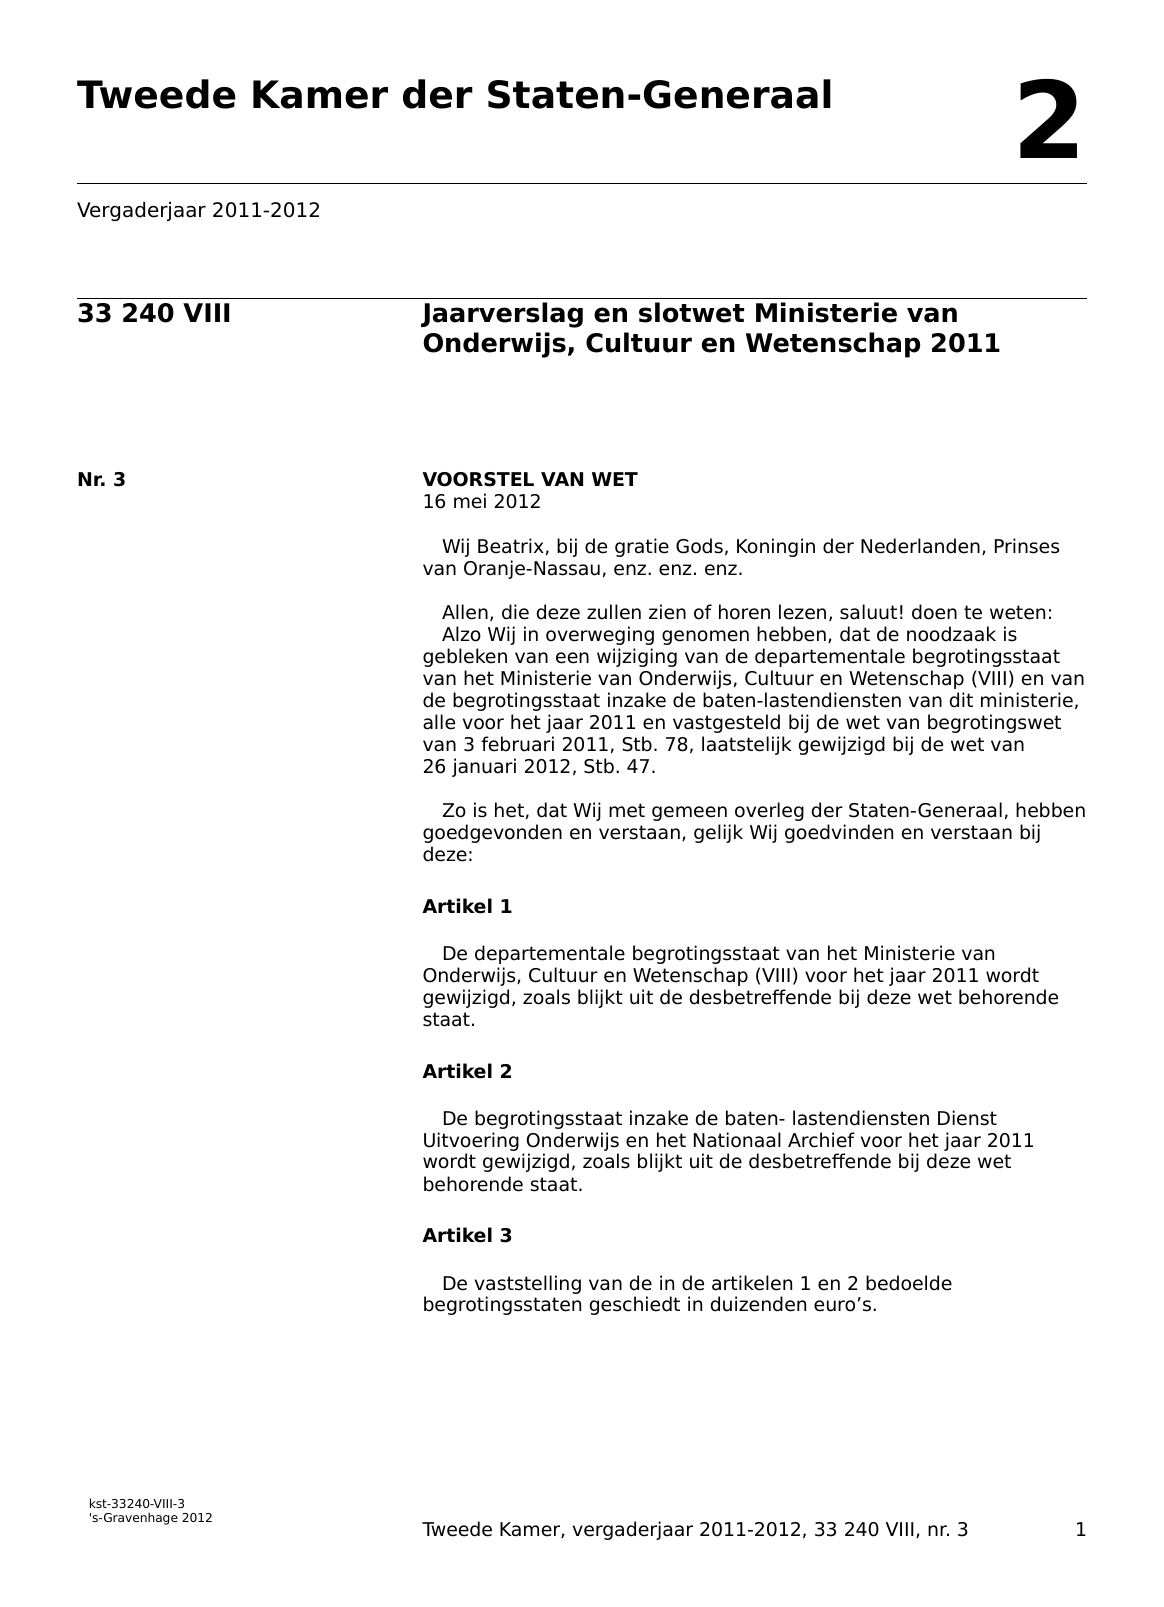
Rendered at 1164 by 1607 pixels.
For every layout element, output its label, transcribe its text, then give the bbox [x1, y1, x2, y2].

table_header Tweede Kamer der Staten-Generaal [77, 59, 886, 183]
text 16 mei 2012 [422, 491, 1087, 513]
text Wij Beatrix, bij de gratie Gods, Koningin der Nederlanden, Prinses van Oranje-Nassau, enz. enz. enz. [422, 536, 1087, 579]
subtitle Artikel 2 [422, 1061, 1087, 1082]
subtitle Artikel 1 [422, 896, 1087, 918]
text De vaststelling van de in de artikelen 1 en 2 bedoelde begrotingsstaten geschiedt in duizenden euro’s. [422, 1272, 1087, 1316]
text Alzo Wij in overweging genomen hebben, dat de noodzaak is gebleken van een wijziging van de departementale begrotingsstaat van het Ministerie van Onderwijs, Cultuur en Wetenschap (VIII) en van de begrotingsstaat inzake de baten-lastendiensten van dit ministerie, alle voor het jaar 2011 en vastgesteld bij de wet van begrotingswet van 3 februari 2011, Stb. 78, laatstelijk gewijzigd bij de wet van 26 januari 2012, Stb. 47. [422, 624, 1087, 777]
subtitle 33 240 VIII Jaarverslag en slotwet Ministerie van Onderwijs, Cultuur en Wetenschap 2011 [77, 299, 1087, 358]
text Allen, die deze zullen zien of horen lezen, saluut! doen te weten: [422, 602, 1087, 624]
text Zo is het, dat Wij met gemeen overleg der Staten-Generaal, hebben goedgevonden en verstaan, gelijk Wij goedvinden en verstaan bij deze: [422, 800, 1087, 866]
text kst-33240-VIII-3 [88, 1497, 323, 1511]
table_header 2 [886, 59, 1087, 183]
subtitle Nr. 3 VOORSTEL VAN WET [77, 469, 1087, 491]
subtitle Artikel 3 [422, 1225, 1087, 1247]
text De begrotingsstaat inzake de baten- lastendiensten Dienst Uitvoering Onderwijs en het Nationaal Archief voor het jaar 2011 wordt gewijzigd, zoals blijkt uit de desbetreffende bij deze wet behorende staat. [422, 1107, 1087, 1195]
text De departementale begrotingsstaat van het Ministerie van Onderwijs, Cultuur en Wetenschap (VIII) voor het jaar 2011 wordt gewijzigd, zoals blijkt uit de desbetreffende bij deze wet behorende staat. [422, 943, 1087, 1031]
table_cell Vergaderjaar 2011-2012 [77, 184, 1087, 298]
text 's-Gravenhage 2012 [88, 1511, 323, 1525]
